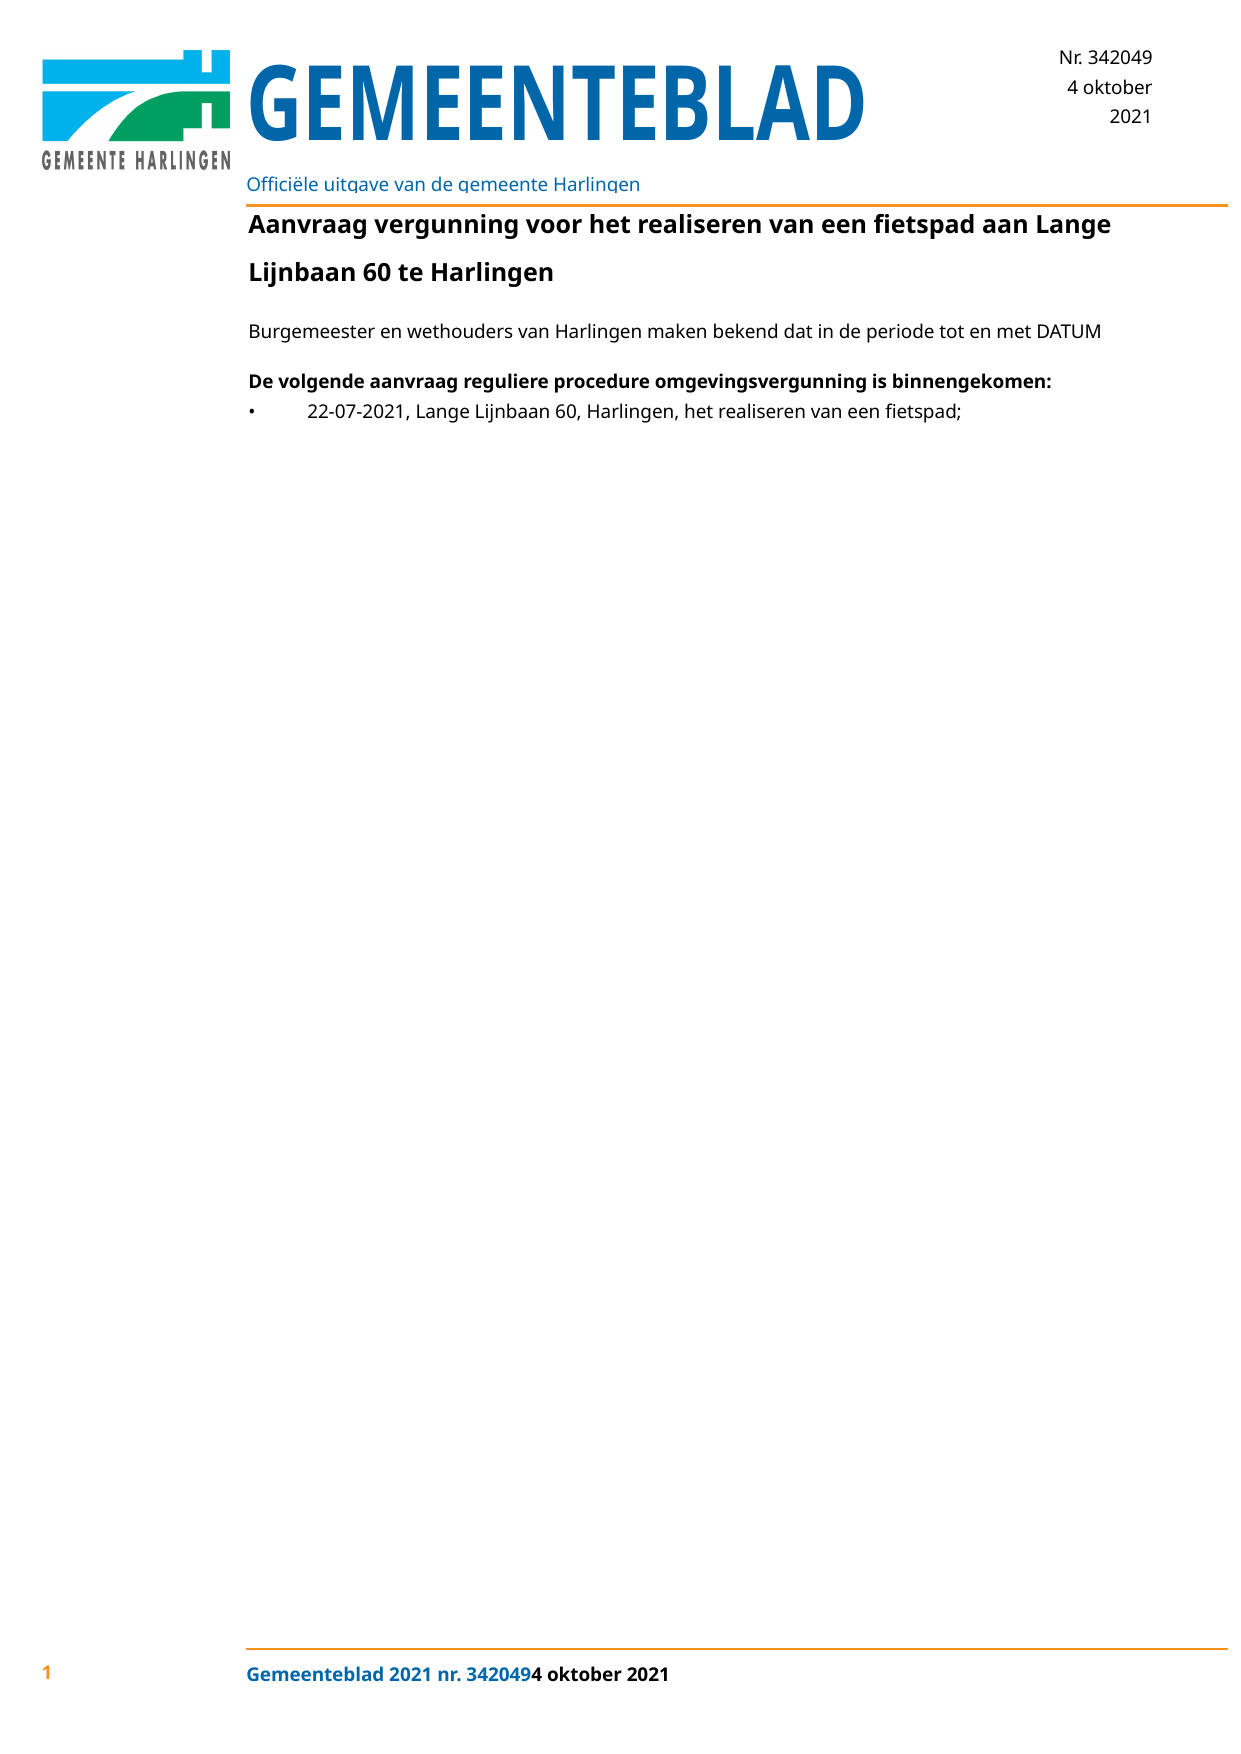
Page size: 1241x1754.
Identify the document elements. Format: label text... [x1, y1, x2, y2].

text Burgemeester en wethouders van Harlingen maken bekend dat in de periode tot en met DATUM [248, 318, 1152, 344]
text De volgende aanvraag reguliere procedure omgevingsvergunning is binnengekomen: [248, 368, 1152, 394]
text Aanvraag vergunning voor het realiseren van een fietspad aan Lange Lijnbaan 60 te Harlingen [248, 207, 1152, 288]
picture [41, 47, 231, 172]
list 22-07-2021, Lange Lijnbaan 60, Harlingen, het realiseren van een fietspad; [248, 398, 1152, 424]
